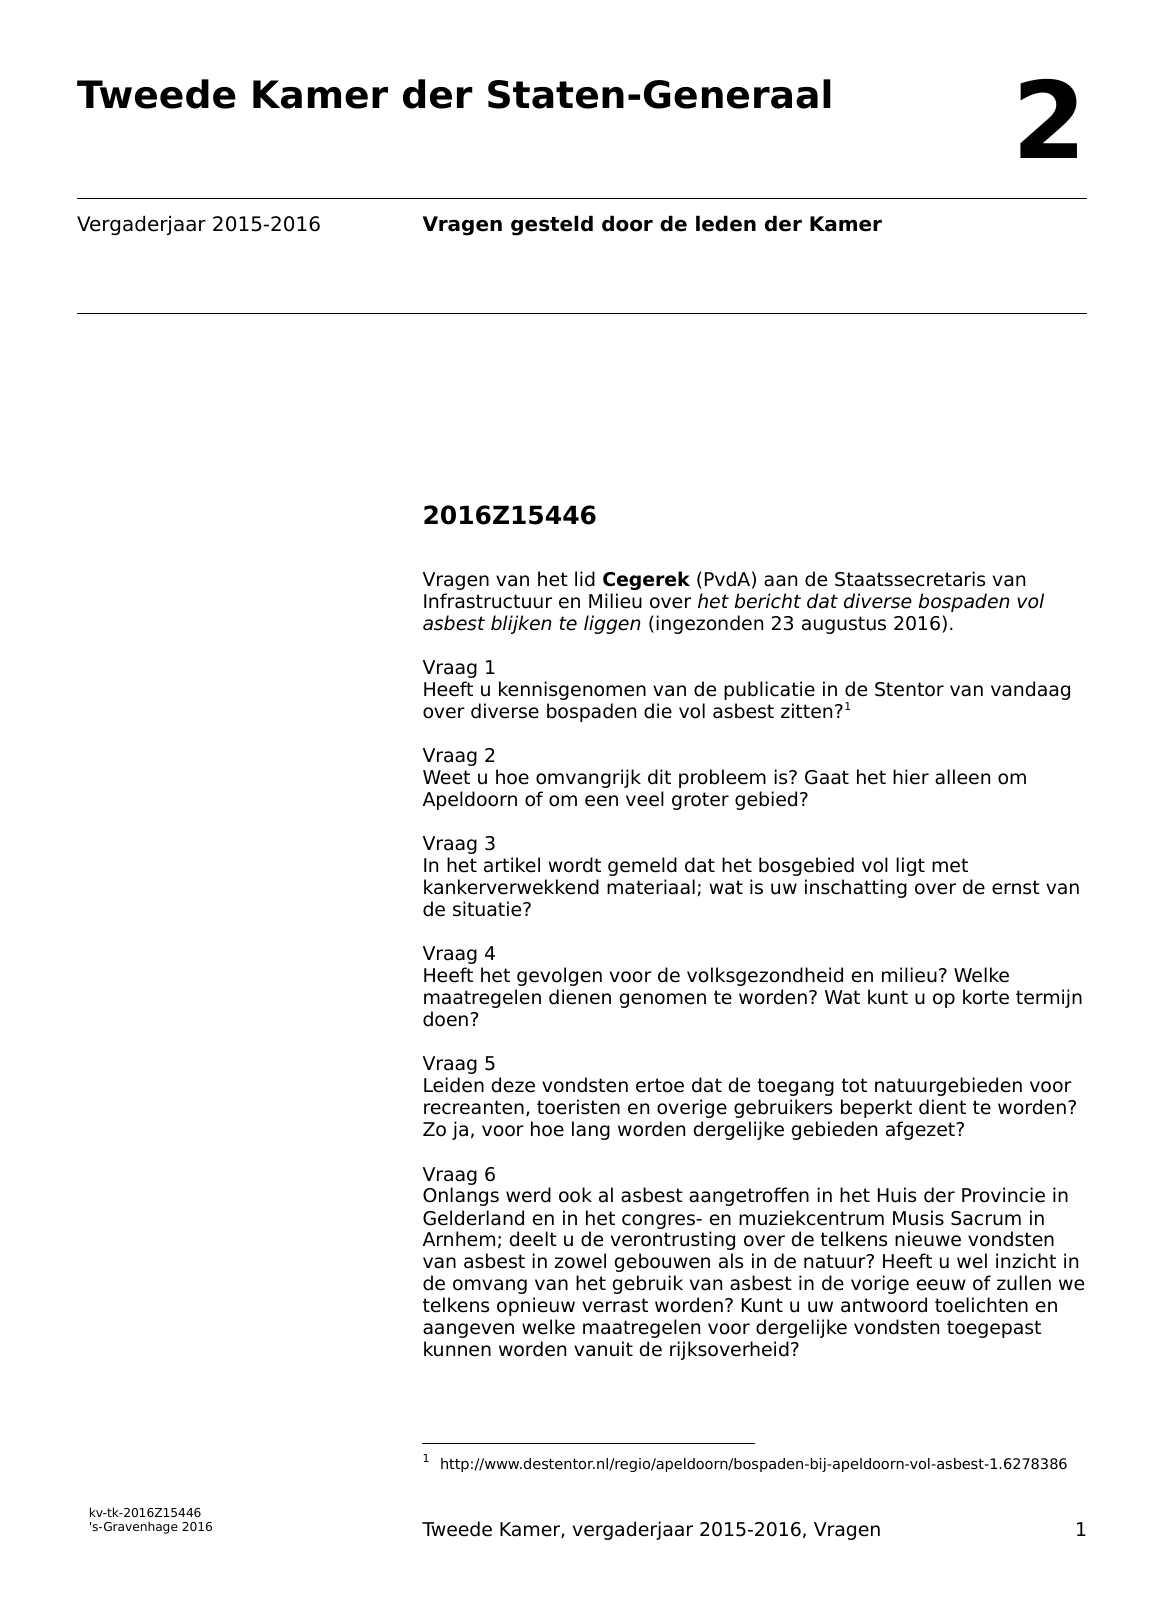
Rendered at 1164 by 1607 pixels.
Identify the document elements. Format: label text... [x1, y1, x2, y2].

text 's-Gravenhage 2016 [88, 1520, 323, 1534]
text http://www.destentor.nl/regio/apeldoorn/bospaden-bij-apeldoorn-vol-asbest-1.6278386 [422, 1452, 1087, 1474]
table_cell Vragen gesteld door de leden der Kamer [422, 199, 1087, 313]
text Weet u hoe omvangrijk dit probleem is? Gaat het hier alleen om Apeldoorn of om een veel groter gebied? [422, 767, 1087, 811]
text Leiden deze vondsten ertoe dat de toegang tot natuurgebieden voor recreanten, toeristen en overige gebruikers beperkt dient te worden? Zo ja, voor hoe lang worden dergelijke gebieden afgezet? [422, 1075, 1087, 1141]
text Vraag 6 [422, 1163, 1087, 1185]
text Vraag 3 [422, 833, 1087, 855]
text Vraag 4 [422, 943, 1087, 965]
table_header 2 [886, 59, 1087, 198]
text Vraag 5 [422, 1053, 1087, 1075]
text Vraag 2 [422, 745, 1087, 767]
text 2016Z15446 [422, 501, 1087, 531]
text Heeft u kennisgenomen van de publicatie in de Stentor van vandaag over diverse bospaden die vol asbest zitten? [422, 679, 1087, 723]
table_header Tweede Kamer der Staten-Generaal [77, 59, 886, 198]
text Vraag 1 [422, 657, 1087, 679]
text In het artikel wordt gemeld dat het bosgebied vol ligt met kankerverwekkend materiaal; wat is uw inschatting over de ernst van de situatie? [422, 855, 1087, 921]
text kv-tk-2016Z15446 [88, 1506, 323, 1520]
text Onlangs werd ook al asbest aangetroffen in het Huis der Provincie in Gelderland en in het congres- en muziekcentrum Musis Sacrum in Arnhem; deelt u de verontrusting over de telkens nieuwe vondsten van asbest in zowel gebouwen als in de natuur? Heeft u wel inzicht in de omvang van het gebruik van asbest in de vorige eeuw of zullen we telkens opnieuw verrast worden? Kunt u uw antwoord toelichten en aangeven welke maatregelen voor dergelijke vondsten toegepast kunnen worden vanuit de rijksoverheid? [422, 1185, 1087, 1361]
text Heeft het gevolgen voor de volksgezondheid en milieu? Welke maatregelen dienen genomen te worden? Wat kunt u op korte termijn doen? [422, 965, 1087, 1031]
table_cell Vergaderjaar 2015-2016 [77, 199, 422, 313]
text Vragen van het lid Cegerek (PvdA) aan de Staatssecretaris van Infrastructuur en Milieu over het bericht dat diverse bospaden vol asbest blijken te liggen (ingezonden 23 augustus 2016). [422, 569, 1087, 635]
